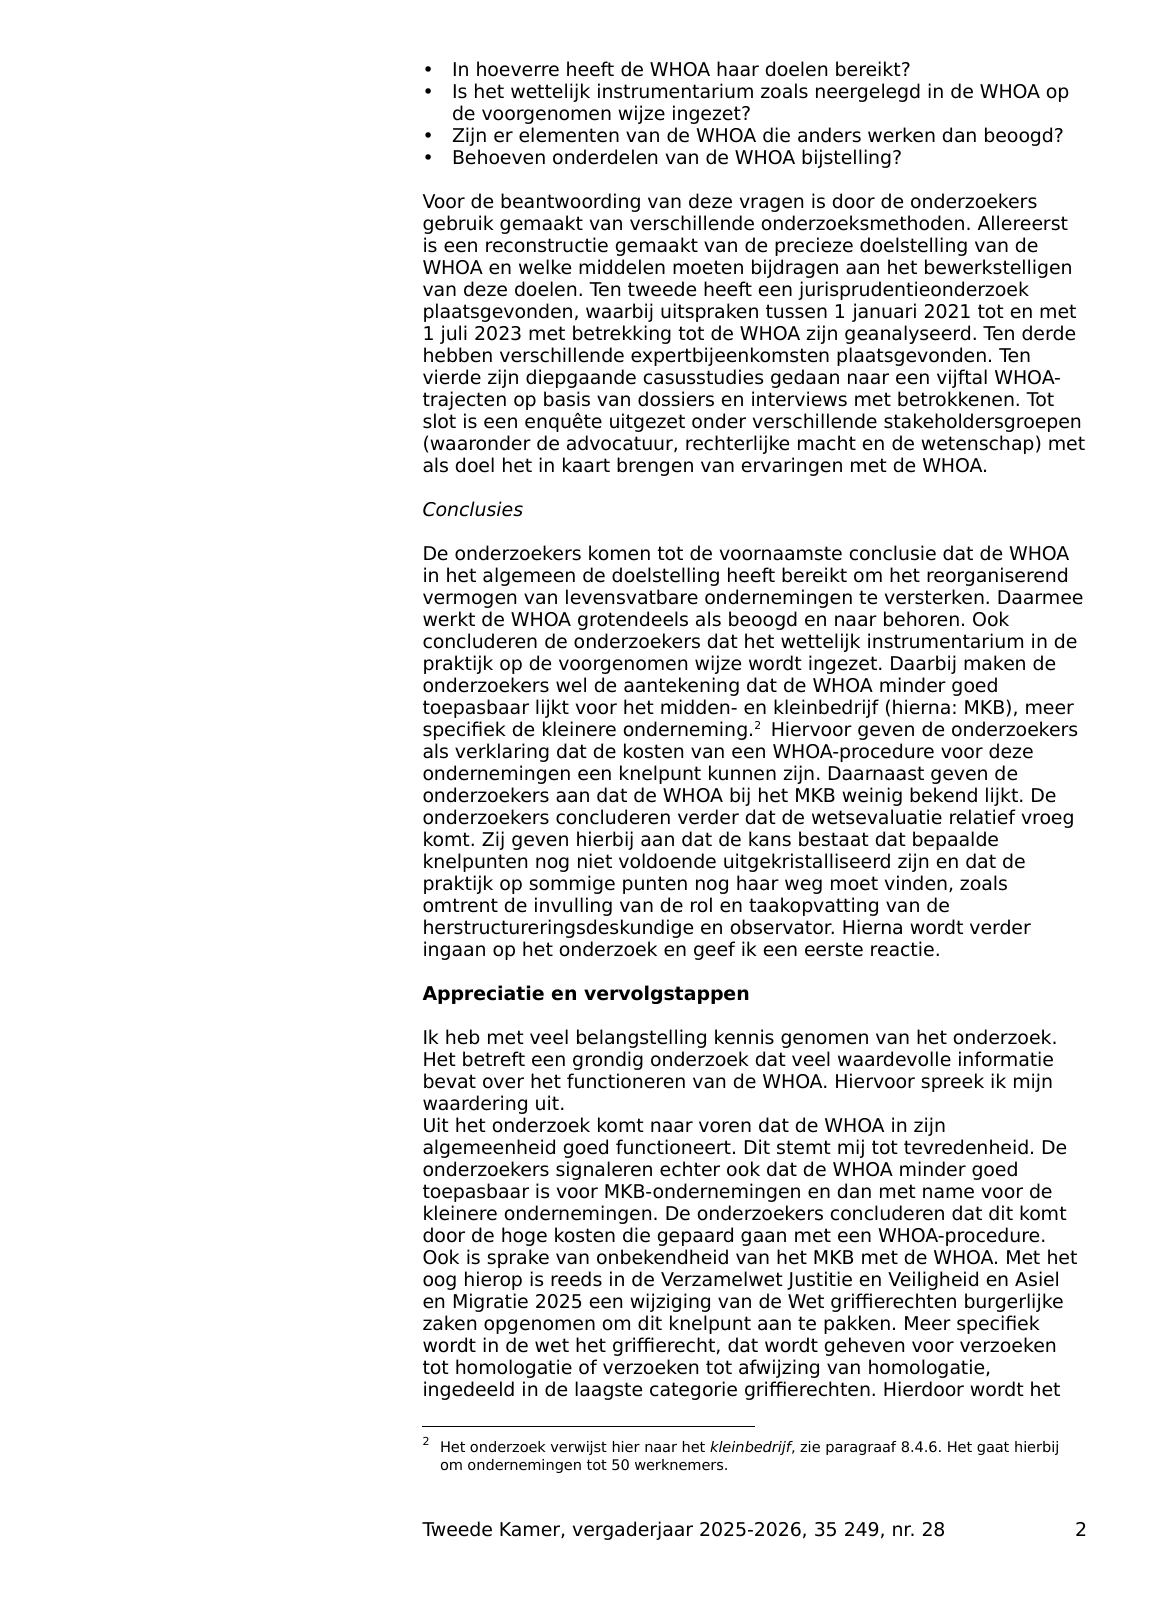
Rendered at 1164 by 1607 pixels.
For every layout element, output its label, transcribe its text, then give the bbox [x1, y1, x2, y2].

text • Behoeven onderdelen van de WHOA bijstelling? [422, 147, 1087, 169]
text Uit het onderzoek komt naar voren dat de WHOA in zijn algemeenheid goed functioneert. Dit stemt mij tot tevredenheid. De onderzoekers signaleren echter ook dat de WHOA minder goed toepasbaar is voor MKB-ondernemingen en dan met name voor de kleinere ondernemingen. De onderzoekers concluderen dat dit komt door de hoge kosten die gepaard gaan met een WHOA-procedure. Ook is sprake van onbekendheid van het MKB met de WHOA. Met het oog hierop is reeds in de Verzamelwet Justitie en Veiligheid en Asiel en Migratie 2025 een wijziging van de Wet griffierechten burgerlijke zaken opgenomen om dit knelpunt aan te pakken. Meer specifiek wordt in de wet het griffierecht, dat wordt geheven voor verzoeken tot homologatie of verzoeken tot afwijzing van homologatie, ingedeeld in de laagste categorie griffierechten. Hierdoor wordt het [422, 1115, 1087, 1401]
text • Is het wettelijk instrumentarium zoals neergelegd in de WHOA op de voorgenomen wijze ingezet? [422, 81, 1087, 125]
text • In hoeverre heeft de WHOA haar doelen bereikt? [422, 59, 1087, 81]
text De onderzoekers komen tot de voornaamste conclusie dat de WHOA in het algemeen de doelstelling heeft bereikt om het reorganiserend vermogen van levensvatbare ondernemingen te versterken. Daarmee werkt de WHOA grotendeels als beoogd en naar behoren. Ook concluderen de onderzoekers dat het wettelijk instrumentarium in de praktijk op de voorgenomen wijze wordt ingezet. Daarbij maken de onderzoekers wel de aantekening dat de WHOA minder goed toepasbaar lijkt voor het midden- en kleinbedrijf (hierna: MKB), meer specifiek de kleinere onderneming. Hiervoor geven de onderzoekers als verklaring dat de kosten van een WHOA-procedure voor deze ondernemingen een knelpunt kunnen zijn. Daarnaast geven de onderzoekers aan dat de WHOA bij het MKB weinig bekend lijkt. De onderzoekers concluderen verder dat de wetsevaluatie relatief vroeg komt. Zij geven hierbij aan dat de kans bestaat dat bepaalde knelpunten nog niet voldoende uitgekristalliseerd zijn en dat de praktijk op sommige punten nog haar weg moet vinden, zoals omtrent de invulling van de rol en taakopvatting van de herstructureringsdeskundige en observator. Hierna wordt verder ingaan op het onderzoek en geef ik een eerste reactie. [422, 543, 1087, 961]
subtitle Conclusies [422, 499, 1087, 521]
text • Zijn er elementen van de WHOA die anders werken dan beoogd? [422, 125, 1087, 147]
subtitle Appreciatie en vervolgstappen [422, 983, 1087, 1005]
text Voor de beantwoording van deze vragen is door de onderzoekers gebruik gemaakt van verschillende onderzoeksmethoden. Allereerst is een reconstructie gemaakt van de precieze doelstelling van de WHOA en welke middelen moeten bijdragen aan het bewerkstelligen van deze doelen. Ten tweede heeft een jurisprudentieonderzoek plaatsgevonden, waarbij uitspraken tussen 1 januari 2021 tot en met 1 juli 2023 met betrekking tot de WHOA zijn geanalyseerd. Ten derde hebben verschillende expertbijeenkomsten plaatsgevonden. Ten vierde zijn diepgaande casusstudies gedaan naar een vijftal WHOA-trajecten op basis van dossiers en interviews met betrokkenen. Tot slot is een enquête uitgezet onder verschillende stakeholdersgroepen (waaronder de advocatuur, rechterlijke macht en de wetenschap) met als doel het in kaart brengen van ervaringen met de WHOA. [422, 191, 1087, 477]
text Ik heb met veel belangstelling kennis genomen van het onderzoek. Het betreft een grondig onderzoek dat veel waardevolle informatie bevat over het functioneren van de WHOA. Hiervoor spreek ik mijn waardering uit. [422, 1027, 1087, 1115]
text Het onderzoek verwijst hier naar het kleinbedrijf, zie paragraaf 8.4.6. Het gaat hierbij om ondernemingen tot 50 werknemers. [422, 1435, 1087, 1474]
